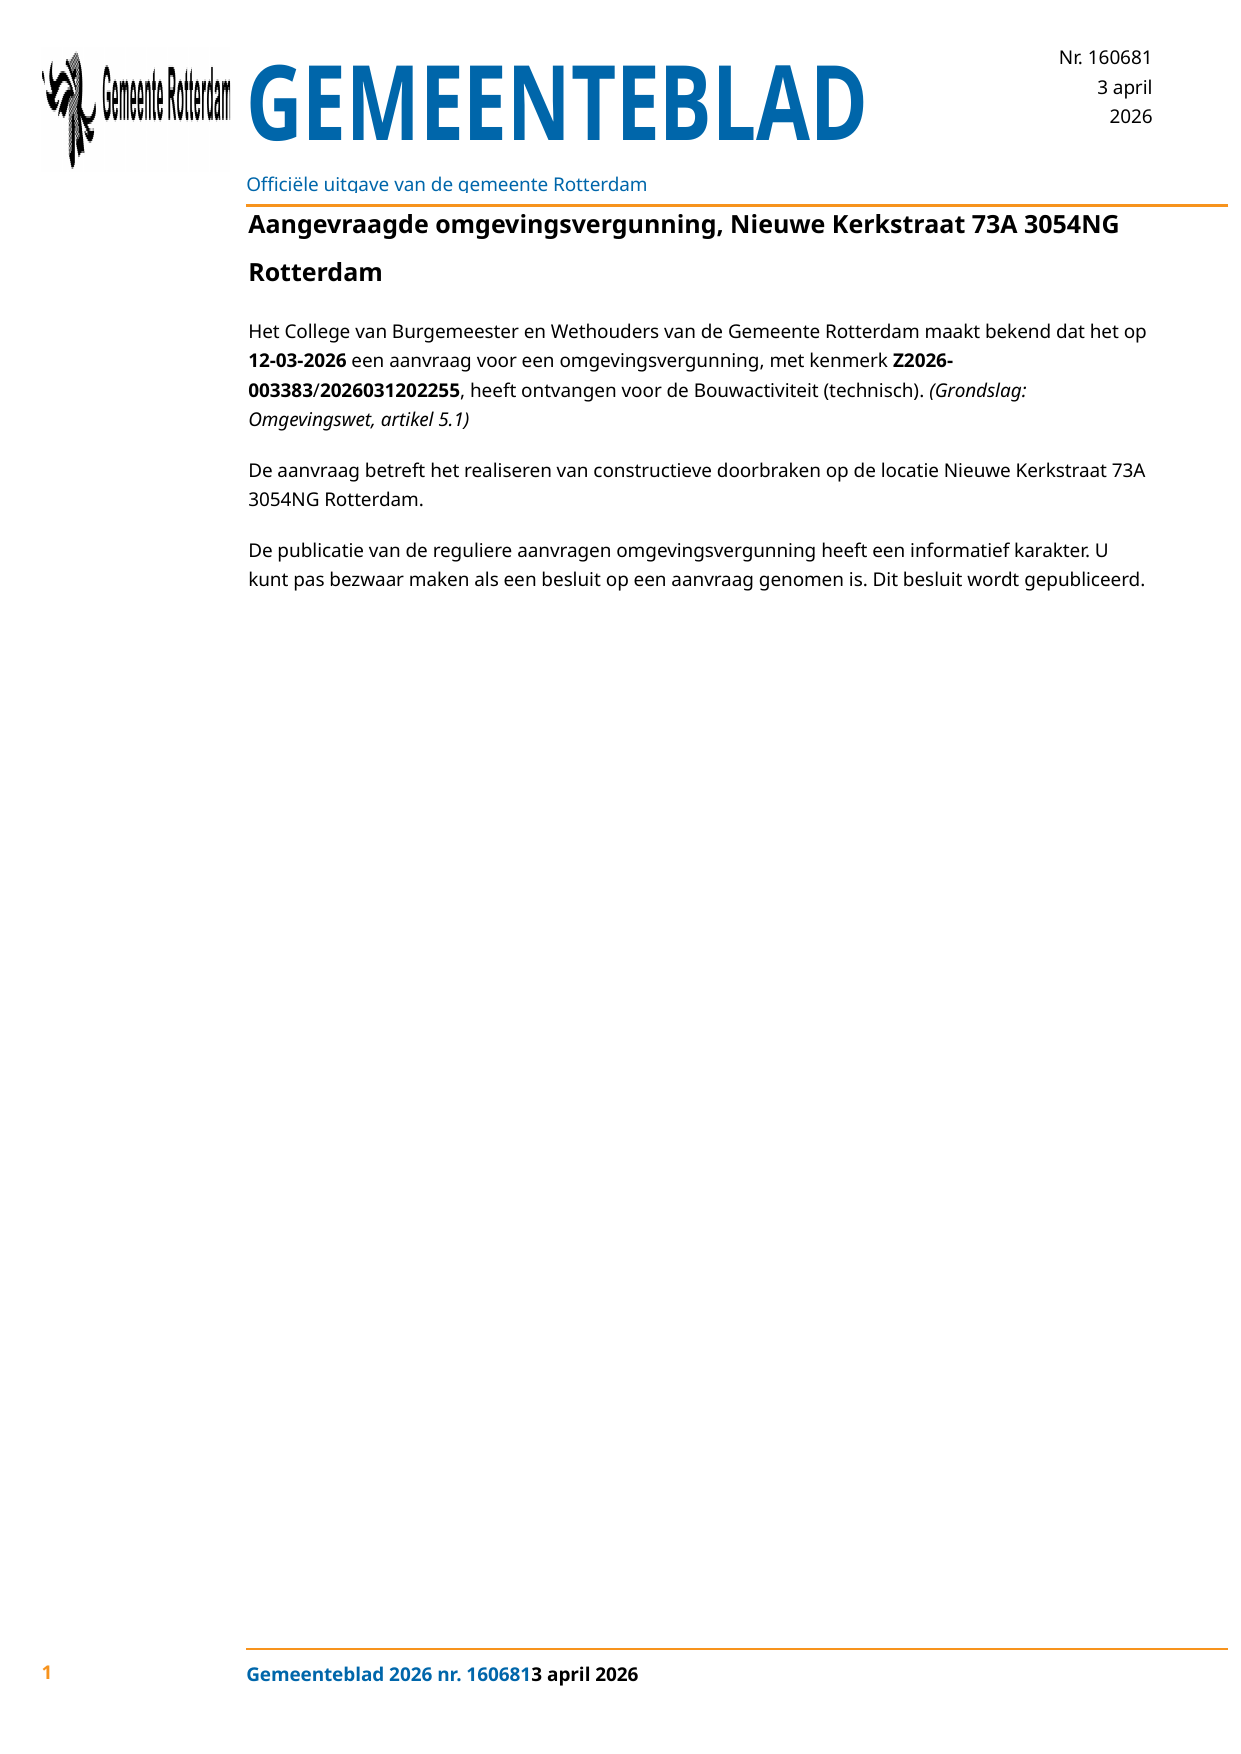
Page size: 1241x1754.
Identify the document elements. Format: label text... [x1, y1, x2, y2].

text Het College van Burgemeester en Wethouders van de Gemeente Rotterdam maakt bekend dat het op 12-03-2026 een aanvraag voor een omgevingsvergunning, met kenmerk Z2026-003383/2026031202255, heeft ontvangen voor de Bouwactiviteit (technisch). (Grondslag: Omgevingswet, artikel 5.1) [248, 318, 1152, 432]
picture [41, 47, 231, 172]
text Aangevraagde omgevingsvergunning, Nieuwe Kerkstraat 73A 3054NG Rotterdam [248, 207, 1152, 288]
text De publicatie van de reguliere aanvragen omgevingsvergunning heeft een informatief karakter. U kunt pas bezwaar maken als een besluit op een aanvraag genomen is. Dit besluit wordt gepubliceerd. [248, 537, 1152, 592]
text De aanvraag betreft het realiseren van constructieve doorbraken op de locatie Nieuwe Kerkstraat 73A 3054NG Rotterdam. [248, 457, 1152, 512]
